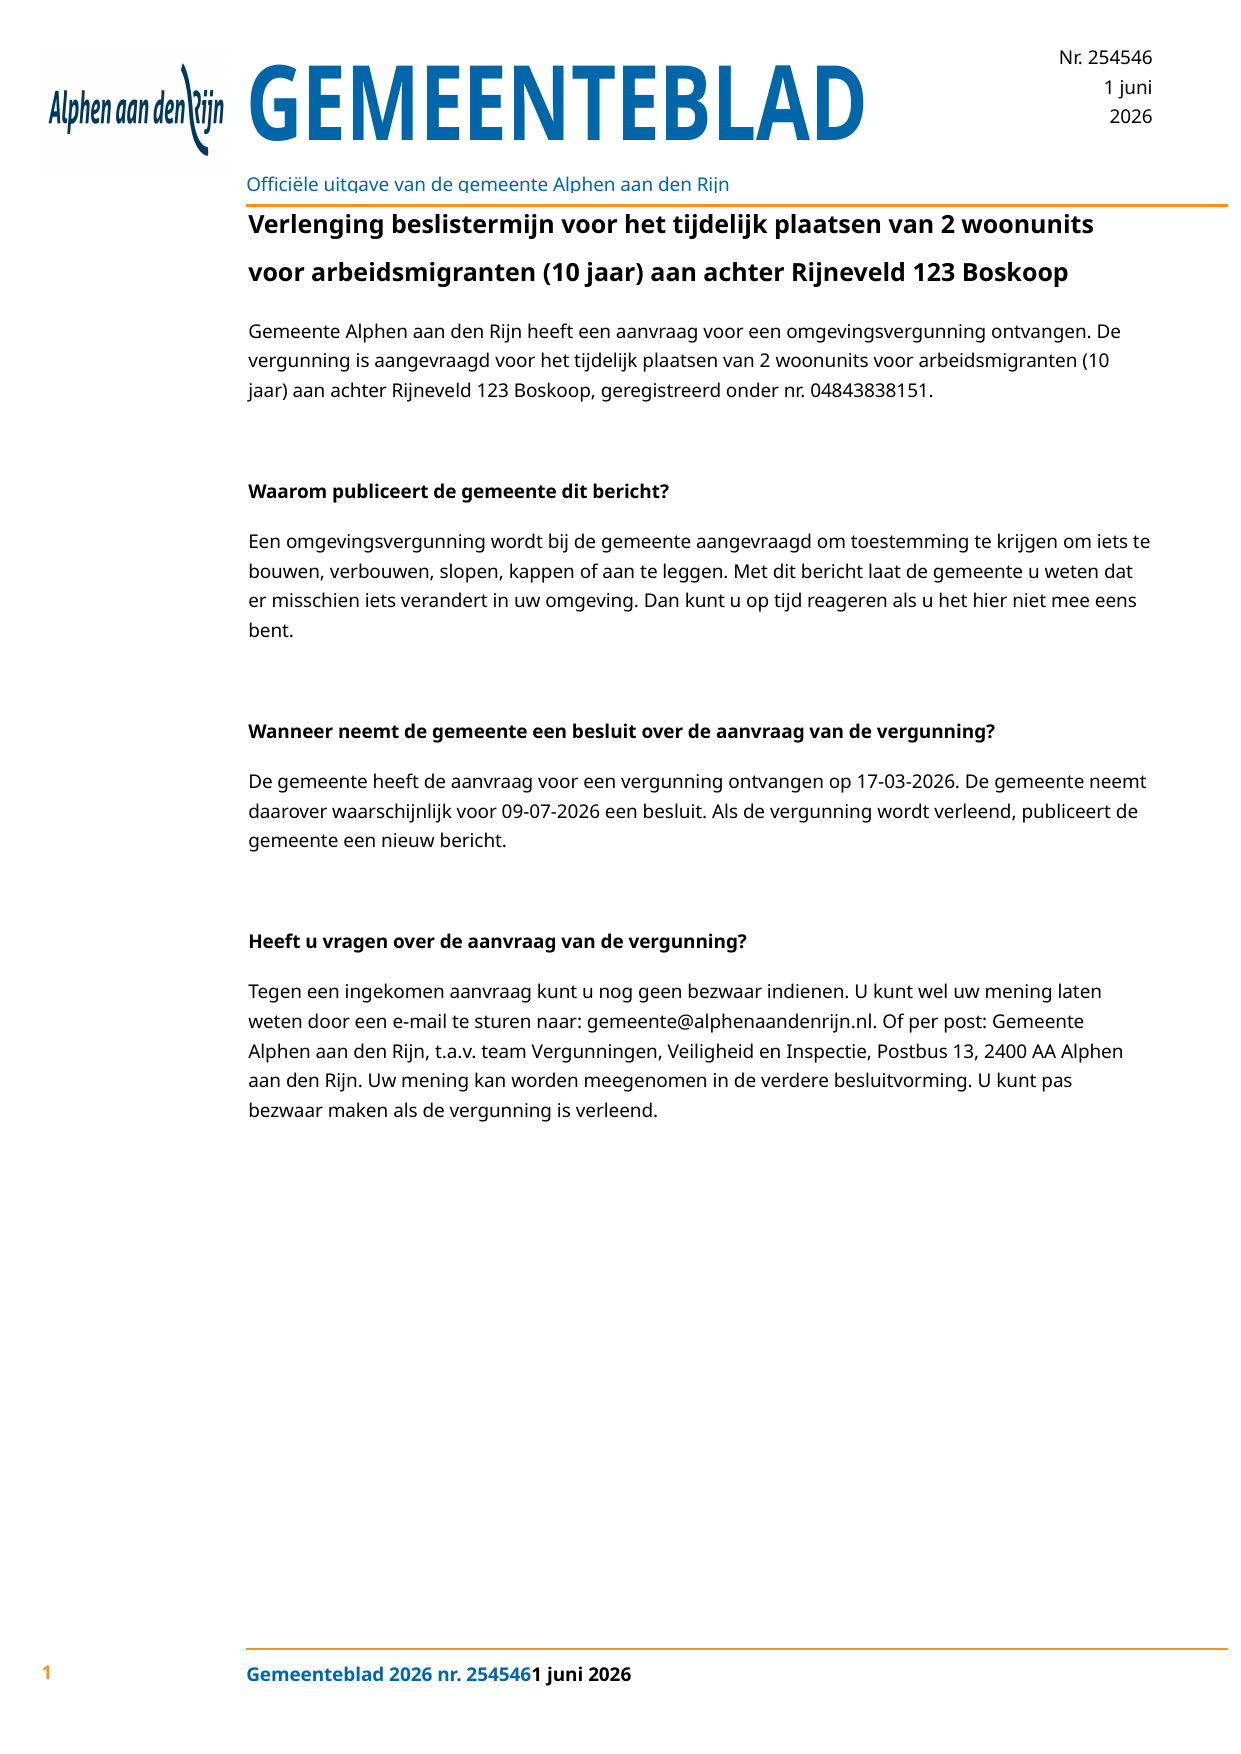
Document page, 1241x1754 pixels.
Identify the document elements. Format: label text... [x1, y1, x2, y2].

text De gemeente heeft de aanvraag voor een vergunning ontvangen op 17-03-2026. De gemeente neemt daarover waarschijnlijk voor 09-07-2026 een besluit. Als de vergunning wordt verleend, publiceert de gemeente een nieuw bericht. [248, 768, 1152, 853]
picture [41, 47, 231, 172]
text Een omgevingsvergunning wordt bij de gemeente aangevraagd om toestemming te krijgen om iets te bouwen, verbouwen, slopen, kappen of aan te leggen. Met dit bericht laat de gemeente u weten dat er misschien iets verandert in uw omgeving. Dan kunt u op tijd reageren als u het hier niet mee eens bent. [248, 528, 1152, 643]
text Tegen een ingekomen aanvraag kunt u nog geen bezwaar indienen. U kunt wel uw mening laten weten door een e-mail te sturen naar: gemeente@alphenaandenrijn.nl. Of per post: Gemeente Alphen aan den Rijn, t.a.v. team Vergunningen, Veiligheid en Inspectie, Postbus 13, 2400 AA Alphen aan den Rijn. Uw mening kan worden meegenomen in de verdere besluitvorming. U kunt pas bezwaar maken als de vergunning is verleend. [248, 979, 1152, 1123]
text Verlenging beslistermijn voor het tijdelijk plaatsen van 2 woonunits voor arbeidsmigranten (10 jaar) aan achter Rijneveld 123 Boskoop [248, 207, 1152, 288]
text Heeft u vragen over de aanvraag van de vergunning? [248, 928, 1152, 954]
text Wanneer neemt de gemeente een besluit over de aanvraag van de vergunning? [248, 718, 1152, 744]
text Gemeente Alphen aan den Rijn heeft een aanvraag voor een omgevingsvergunning ontvangen. De vergunning is aangevraagd voor het tijdelijk plaatsen van 2 woonunits voor arbeidsmigranten (10 jaar) aan achter Rijneveld 123 Boskoop, geregistreerd onder nr. 04843838151. [248, 318, 1152, 403]
text Waarom publiceert de gemeente dit bericht? [248, 478, 1152, 504]
